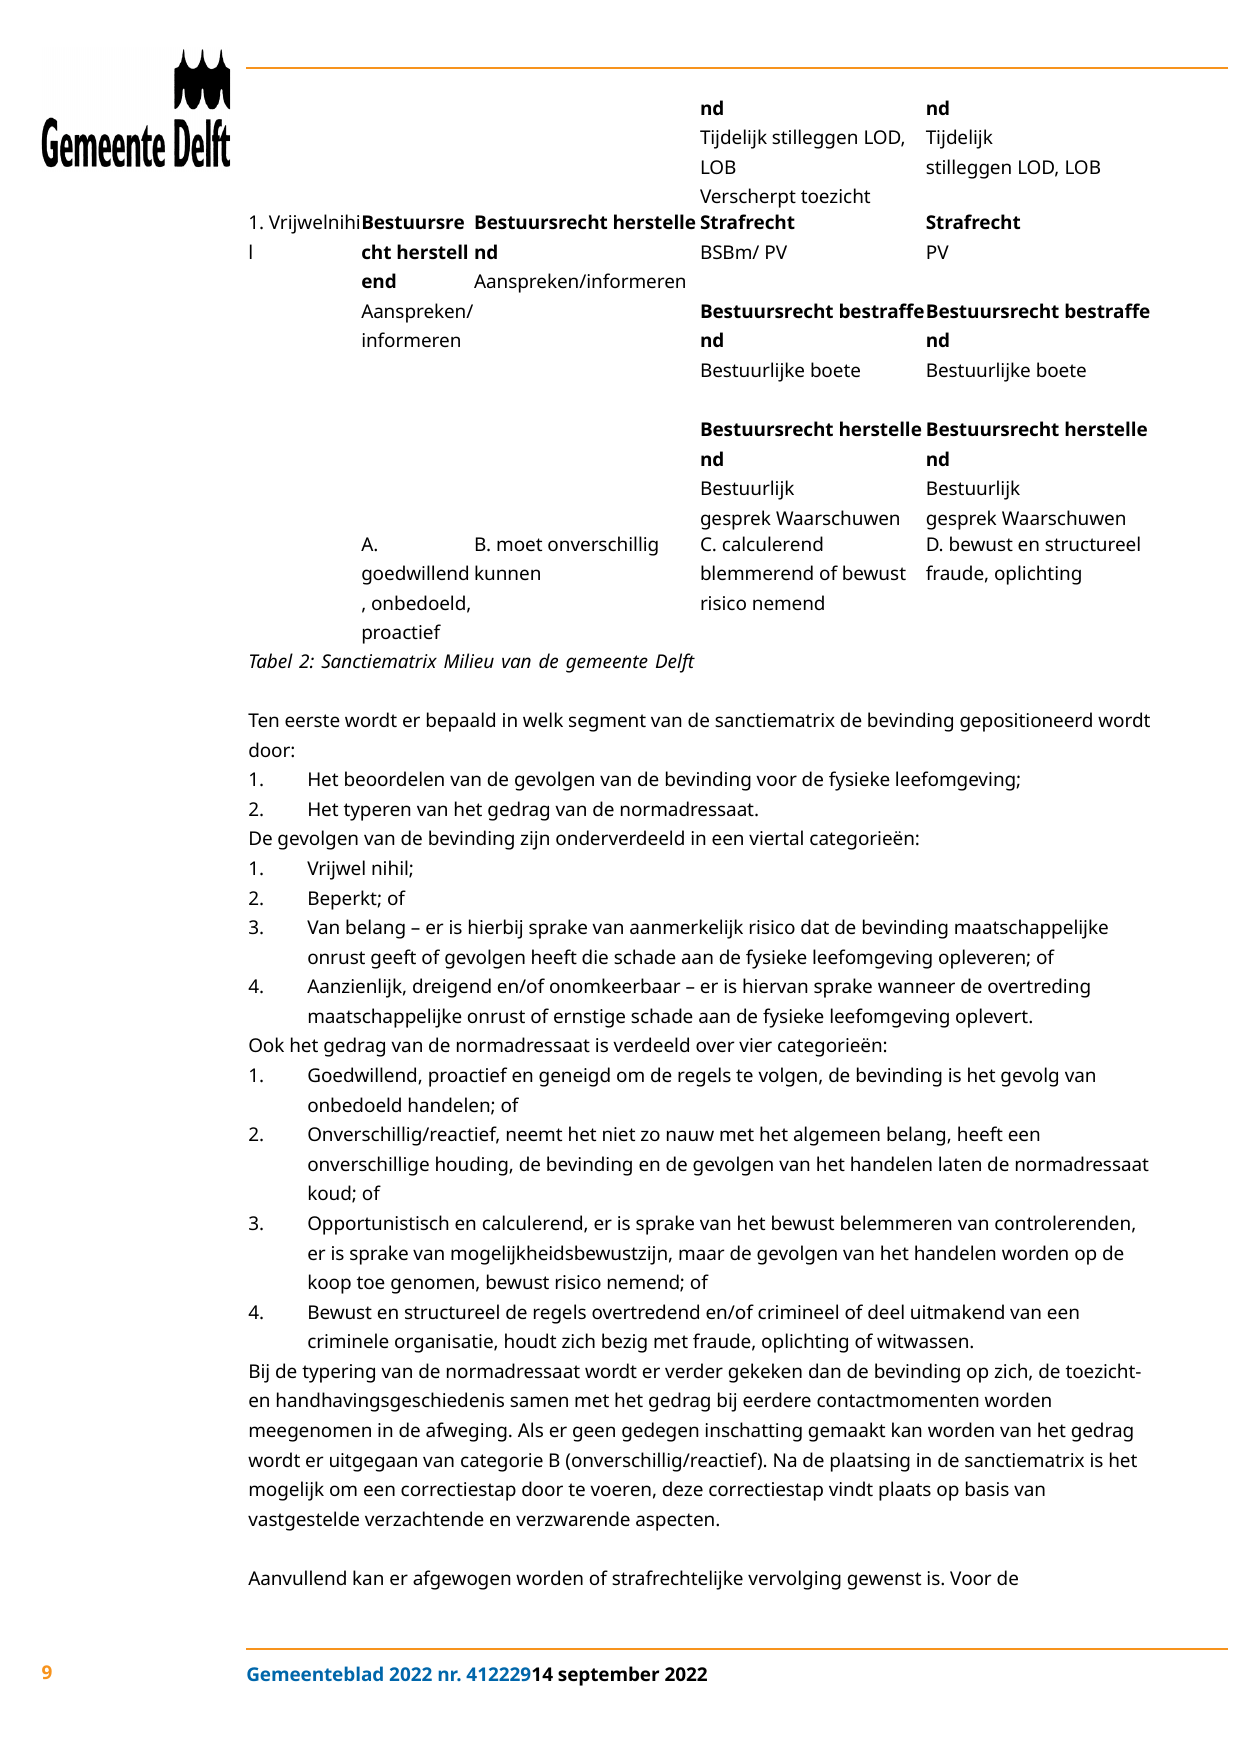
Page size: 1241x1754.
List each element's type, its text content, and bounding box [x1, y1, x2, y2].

list Aanzienlijk, dreigend en/of onomkeerbaar – er is hiervan sprake wanneer de overtreding maatschappelijke onrust of ernstige schade aan de fysieke leefomgeving oplevert. [248, 973, 1152, 1029]
list Beperkt; of [248, 885, 1152, 910]
list Goedwillend, proactief en geneigd om de regels te volgen, de bevinding is het gevolg van onbedoeld handelen; of [248, 1062, 1152, 1117]
list Bewust en structureel de regels overtredend en/of crimineel of deel uitmakend van een criminele organisatie, houdt zich bezig met fraude, oplichting of witwassen. [248, 1299, 1152, 1354]
table_cell Strafrecht PV Bestuursrecht bestraffend Bestuurlijke boete Bestuursrecht herstellend Bestuurlijk gesprek Waarschuwen [926, 209, 1152, 531]
text De gevolgen van de bevinding zijn onderverdeeld in een viertal categorieën: [248, 826, 1152, 851]
text Ook het gedrag van de normadressaat is verdeeld over vier categorieën: [248, 1033, 1152, 1058]
table_cell [248, 531, 361, 645]
table_cell C. calculerend blemmerend of bewust risico nemend [700, 531, 926, 645]
table_cell Bestuursrecht herstellend Aanspreken/informeren [474, 209, 700, 531]
table_cell B. moet onverschillig kunnen [474, 531, 700, 645]
table_cell 1. Vrijwelnihil [248, 209, 361, 531]
table_cell [361, 95, 474, 209]
text Aanvullend kan er afgewogen worden of strafrechtelijke vervolging gewenst is. Voor de [248, 1565, 1152, 1591]
list Opportunistisch en calculerend, er is sprake van het bewust belemmeren van controlerenden, er is sprake van mogelijkheidsbewustzijn, maar de gevolgen van het handelen worden op de koop toe genomen, bewust risico nemend; of [248, 1210, 1152, 1295]
table_cell Bestuursrecht herstellend Aanspreken/informeren [361, 209, 474, 531]
list Vrijwel nihil; [248, 855, 1152, 881]
table_cell Strafrecht BSBm/ PV Bestuursrecht bestraffend Bestuurlijke boete Bestuursrecht herstellend Bestuurlijk gesprek Waarschuwen [700, 209, 926, 531]
picture [41, 47, 231, 172]
text Bij de typering van de normadressaat wordt er verder gekeken dan de bevinding op zich, de toezicht- en handhavingsgeschiedenis samen met het gedrag bij eerdere contactmomenten worden meegenomen in de afweging. Als er geen gedegen inschatting gemaakt kan worden van het gedrag wordt er uitgegaan van categorie B (onverschillig/reactief). Na de plaatsing in de sanctiematrix is het mogelijk om een correctiestap door te voeren, deze correctiestap vindt plaats op basis van vastgestelde verzachtende en verzwarende aspecten. [248, 1358, 1152, 1532]
text Ten eerste wordt er bepaald in welk segment van de sanctiematrix de bevinding gepositioneerd wordt door: [248, 707, 1152, 762]
list Van belang – er is hierbij sprake van aanmerkelijk risico dat de bevinding maatschappelijke onrust geeft of gevolgen heeft die schade aan de fysieke leefomgeving opleveren; of [248, 914, 1152, 969]
list Onverschillig/reactief, neemt het niet zo nauw met het algemeen belang, heeft een onverschillige houding, de bevinding en de gevolgen van het handelen laten de normadressaat koud; of [248, 1121, 1152, 1206]
table_cell [474, 95, 700, 209]
table_header Tabel 2: Sanctiematrix Milieu van de gemeente Delft [248, 649, 1152, 674]
table_cell D. bewust en structureel fraude, oplichting [926, 531, 1152, 645]
table_cell nd Tijdelijk stilleggen LOD, LOB [926, 95, 1152, 209]
table_cell [248, 95, 361, 209]
table_cell nd Tijdelijk stilleggen LOD, LOB Verscherpt toezicht [700, 95, 926, 209]
list Het beoordelen van de gevolgen van de bevinding voor de fysieke leefomgeving; [248, 766, 1152, 792]
table_cell A. goedwillend, onbedoeld, proactief [361, 531, 474, 645]
list Het typeren van het gedrag van de normadressaat. [248, 796, 1152, 822]
